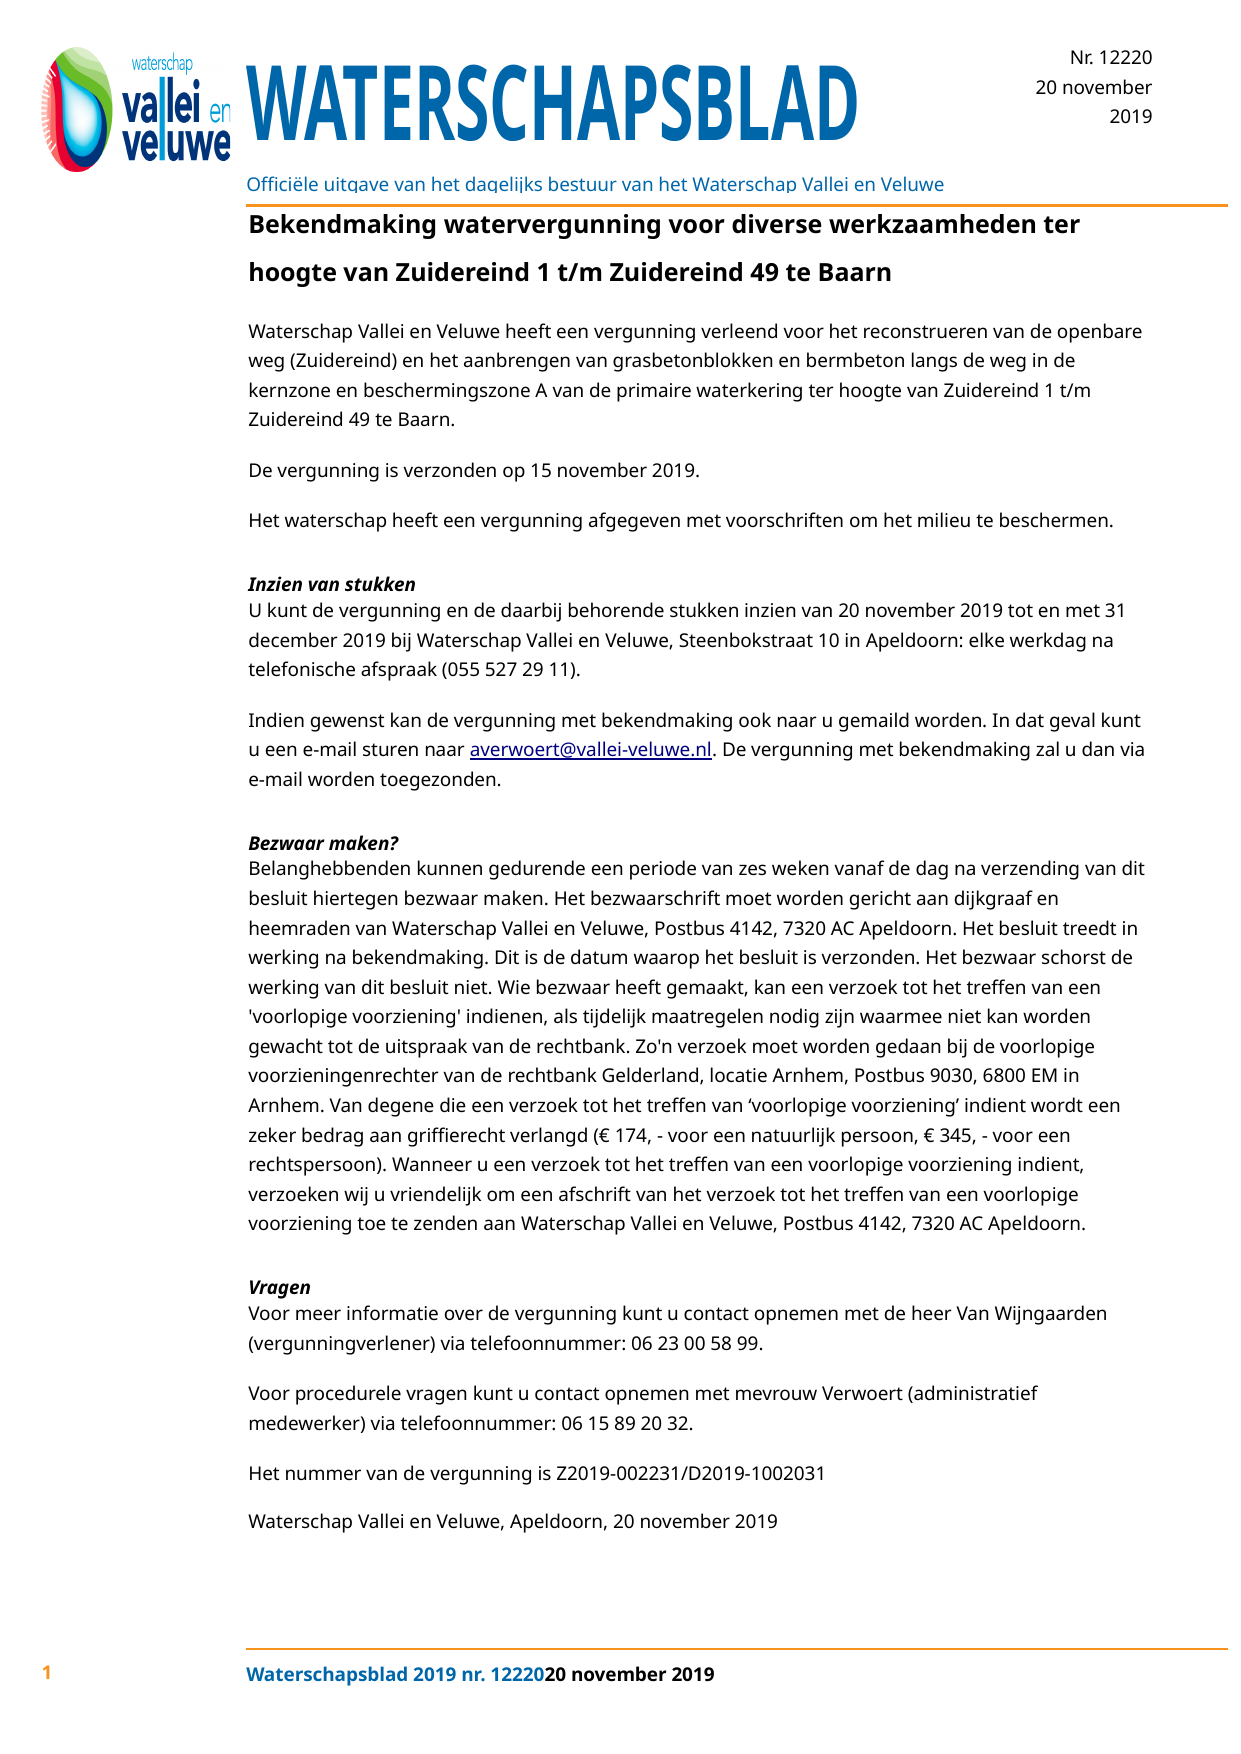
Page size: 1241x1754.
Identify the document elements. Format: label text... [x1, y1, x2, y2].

text Waterschap Vallei en Veluwe heeft een vergunning verleend voor het reconstrueren van de openbare weg (Zuidereind) en het aanbrengen van grasbetonblokken en bermbeton langs de weg in de kernzone en beschermingszone A van de primaire waterkering ter hoogte van Zuidereind 1 t/m Zuidereind 49 te Baarn. [248, 318, 1152, 432]
text U kunt de vergunning en de daarbij behorende stukken inzien van 20 november 2019 tot en met 31 december 2019 bij Waterschap Vallei en Veluwe, Steenbokstraat 10 in Apeldoorn: elke werkdag na telefonische afspraak (055 527 29 11). [248, 597, 1152, 682]
text Vragen [248, 1274, 1152, 1300]
text Waterschap Vallei en Veluwe, Apeldoorn, 20 november 2019 [248, 1508, 1152, 1534]
text Voor meer informatie over de vergunning kunt u contact opnemen met de heer Van Wijngaarden (vergunningverlener) via telefoonnummer: 06 23 00 58 99. [248, 1300, 1152, 1356]
text Belanghebbenden kunnen gedurende een periode van zes weken vanaf de dag na verzending van dit besluit hiertegen bezwaar maken. Het bezwaarschrift moet worden gericht aan dijkgraaf en heemraden van Waterschap Vallei en Veluwe, Postbus 4142, 7320 AC Apeldoorn. Het besluit treedt in werking na bekendmaking. Dit is de datum waarop het besluit is verzonden. Het bezwaar schorst de werking van dit besluit niet. Wie bezwaar heeft gemaakt, kan een verzoek tot het treffen van een 'voorlopige voorziening' indienen, als tijdelijk maatregelen nodig zijn waarmee niet kan worden gewacht tot de uitspraak van de rechtbank. Zo'n verzoek moet worden gedaan bij de voorlopige voorzieningenrechter van de rechtbank Gelderland, locatie Arnhem, Postbus 9030, 6800 EM in Arnhem. Van degene die een verzoek tot het treffen van ‘voorlopige voorziening’ indient wordt een zeker bedrag aan griffierecht verlangd (€ 174, - voor een natuurlijk persoon, € 345, - voor een rechtspersoon). Wanneer u een verzoek tot het treffen van een voorlopige voorziening indient, verzoeken wij u vriendelijk om een afschrift van het verzoek tot het treffen van een voorlopige voorziening toe te zenden aan Waterschap Vallei en Veluwe, Postbus 4142, 7320 AC Apeldoorn. [248, 856, 1152, 1236]
picture [41, 47, 231, 172]
text Bekendmaking watervergunning voor diverse werkzaamheden ter hoogte van Zuidereind 1 t/m Zuidereind 49 te Baarn [248, 207, 1152, 288]
text Het waterschap heeft een vergunning afgegeven met voorschriften om het milieu te beschermen. [248, 507, 1152, 533]
text Bezwaar maken? [248, 830, 1152, 856]
text Voor procedurele vragen kunt u contact opnemen met mevrouw Verwoert (administratief medewerker) via telefoonnummer: 06 15 89 20 32. [248, 1380, 1152, 1436]
text De vergunning is verzonden op 15 november 2019. [248, 457, 1152, 483]
text Indien gewenst kan de vergunning met bekendmaking ook naar u gemaild worden. In dat geval kunt u een e-mail sturen naar averwoert@vallei-veluwe.nl. De vergunning met bekendmaking zal u dan via e-mail worden toegezonden. [248, 707, 1152, 792]
text Inzien van stukken [248, 571, 1152, 597]
text Het nummer van de vergunning is Z2019-002231/D2019-1002031 [248, 1460, 1152, 1486]
